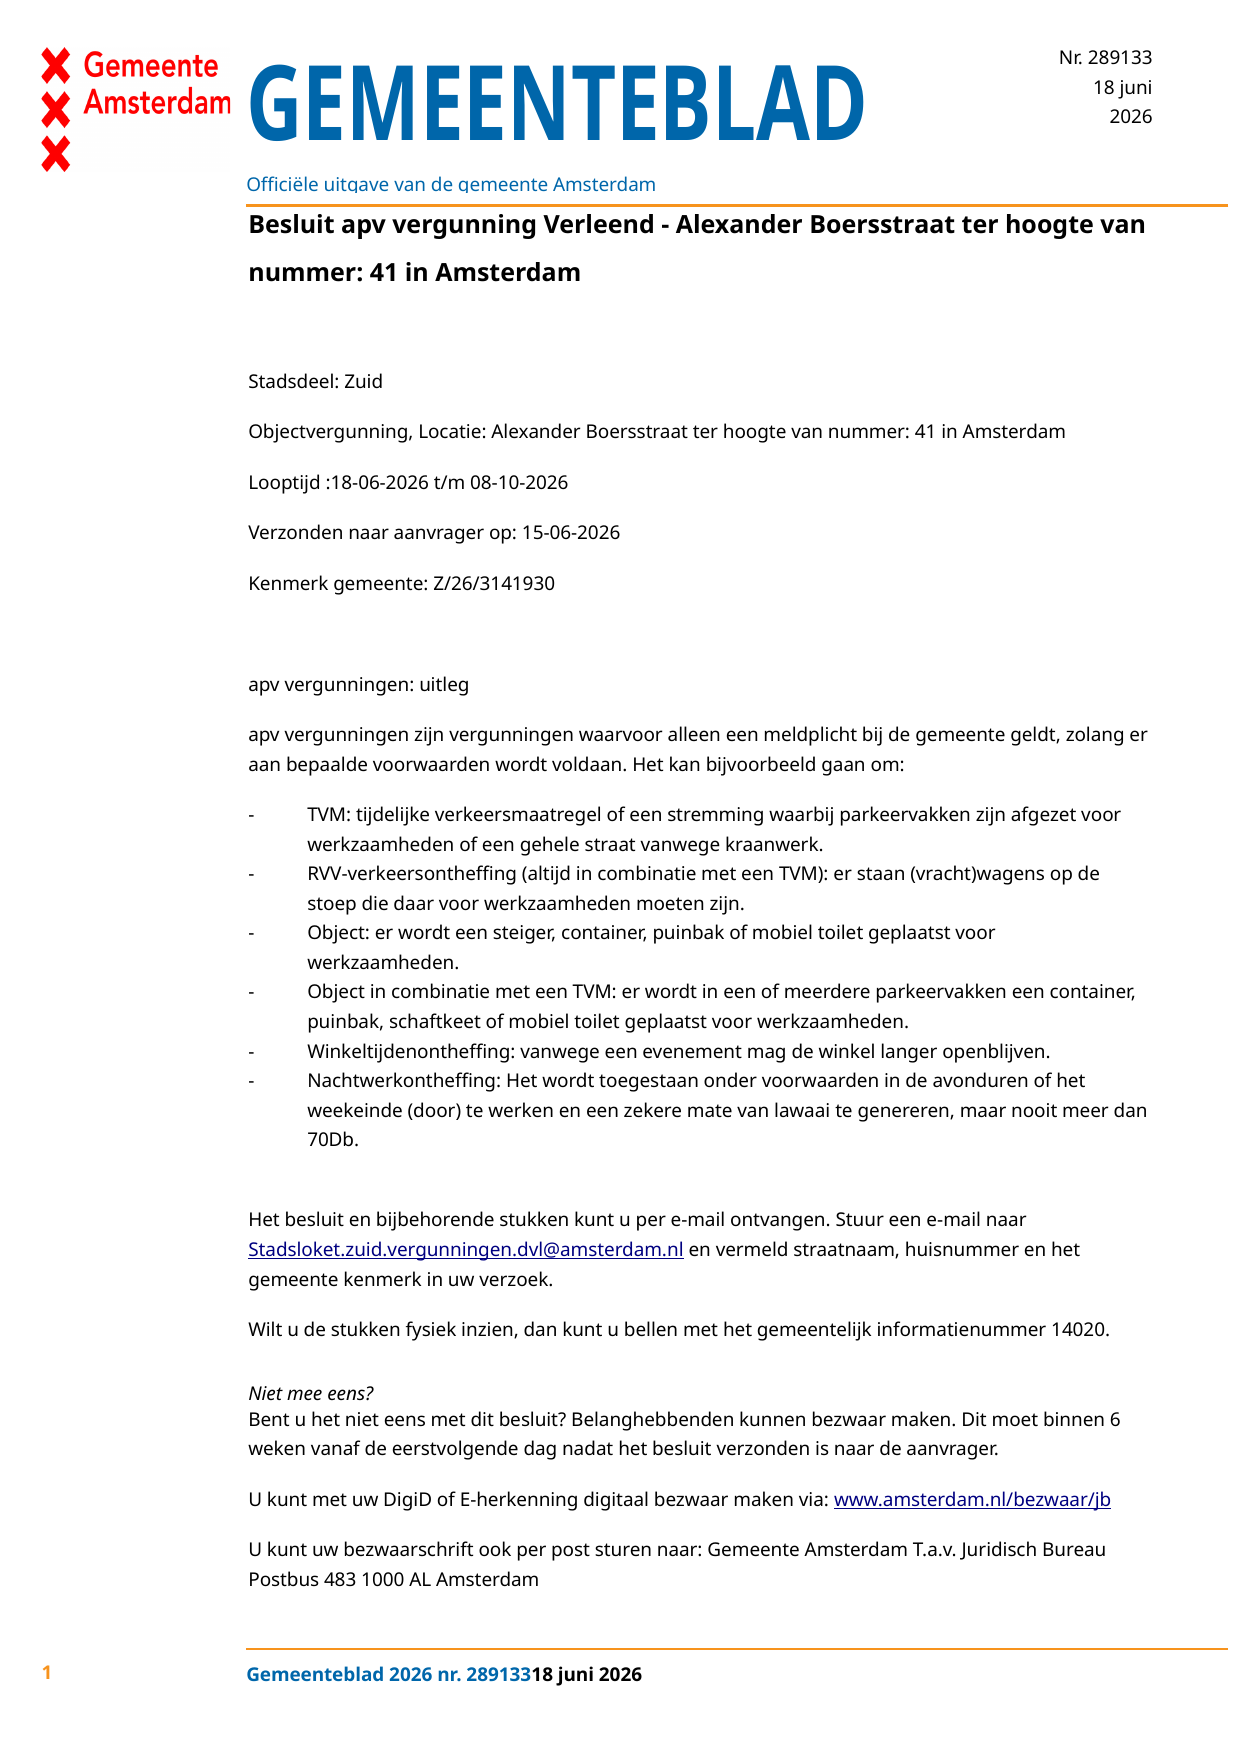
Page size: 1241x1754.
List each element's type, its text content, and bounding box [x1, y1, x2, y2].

text Looptijd :18-06-2026 t/m 08-10-2026 [248, 469, 1152, 495]
text Verzonden naar aanvrager op: 15-06-2026 [248, 519, 1152, 545]
list Winkeltijdenontheffing: vanwege een evenement mag de winkel langer openblijven. [248, 1038, 1152, 1064]
text U kunt met uw DigiD of E-herkenning digitaal bezwaar maken via: www.amsterdam.nl/bezwaar/jb [248, 1486, 1152, 1512]
list Object: er wordt een steiger, container, puinbak of mobiel toilet geplaatst voor werkzaamheden. [248, 919, 1152, 975]
text Objectvergunning, Locatie: Alexander Boersstraat ter hoogte van nummer: 41 in Amsterdam [248, 419, 1152, 444]
text Bent u het niet eens met dit besluit? Belanghebbenden kunnen bezwaar maken. Dit moet binnen 6 weken vanaf de eerstvolgende dag nadat het besluit verzonden is naar de aanvrager. [248, 1406, 1152, 1461]
list TVM: tijdelijke verkeersmaatregel of een stremming waarbij parkeervakken zijn afgezet voor werkzaamheden of een gehele straat vanwege kraanwerk. [248, 801, 1152, 857]
list RVV-verkeersontheffing (altijd in combinatie met een TVM): er staan (vracht)wagens op de stoep die daar voor werkzaamheden moeten zijn. [248, 860, 1152, 916]
text Niet mee eens? [248, 1380, 1152, 1406]
text apv vergunningen zijn vergunningen waarvoor alleen een meldplicht bij de gemeente geldt, zolang er aan bepaalde voorwaarden wordt voldaan. Het kan bijvoorbeeld gaan om: [248, 721, 1152, 777]
list Object in combinatie met een TVM: er wordt in een of meerdere parkeervakken een container, puinbak, schaftkeet of mobiel toilet geplaatst voor werkzaamheden. [248, 979, 1152, 1034]
text Kenmerk gemeente: Z/26/3141930 [248, 570, 1152, 596]
text U kunt uw bezwaarschrift ook per post sturen naar: Gemeente Amsterdam T.a.v. Juridisch Bureau Postbus 483 1000 AL Amsterdam [248, 1536, 1152, 1592]
text Besluit apv vergunning Verleend - Alexander Boersstraat ter hoogte van nummer: 41 in Amsterdam [248, 207, 1152, 288]
list Nachtwerkontheffing: Het wordt toegestaan onder voorwaarden in de avonduren of het weekeinde (door) te werken en een zekere mate van lawaai te genereren, maar nooit meer dan 70Db. [248, 1067, 1152, 1152]
text Wilt u de stukken fysiek inzien, dan kunt u bellen met het gemeentelijk informatienummer 14020. [248, 1316, 1152, 1342]
text Het besluit en bijbehorende stukken kunt u per e-mail ontvangen. Stuur een e-mail naar Stadsloket.zuid.vergunningen.dvl@amsterdam.nl en vermeld straatnaam, huisnummer en het gemeente kenmerk in uw verzoek. [248, 1207, 1152, 1292]
text apv vergunningen: uitleg [248, 671, 1152, 697]
picture [41, 47, 231, 172]
text Stadsdeel: Zuid [248, 368, 1152, 394]
